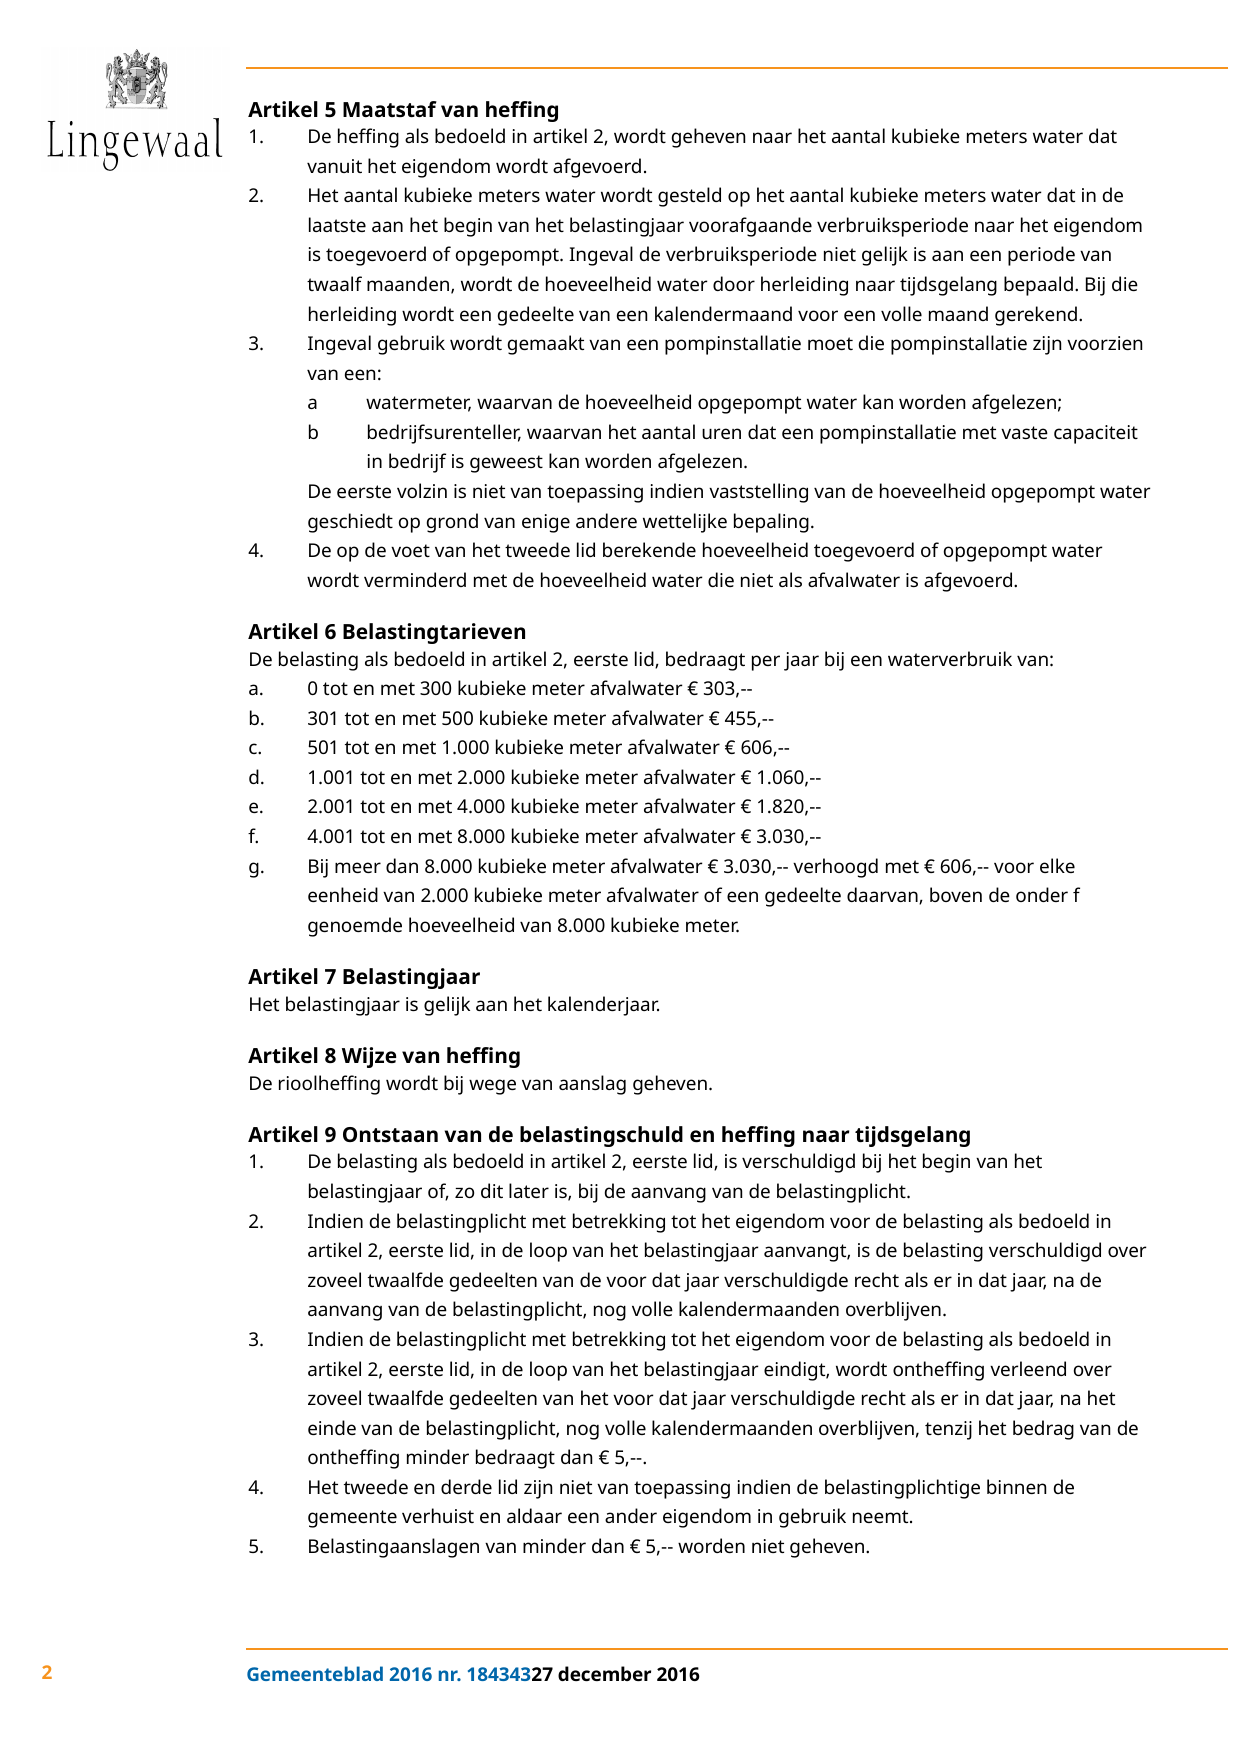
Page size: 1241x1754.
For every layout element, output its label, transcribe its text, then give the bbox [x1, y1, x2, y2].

text Artikel 7 Belastingjaar [248, 962, 1152, 991]
list Ingeval gebruik wordt gemaakt van een pompinstallatie moet die pompinstallatie zijn voorzien van een: [248, 330, 1152, 386]
list 501 tot en met 1.000 kubieke meter afvalwater € 606,-- [248, 734, 1152, 760]
list watermeter, waarvan de hoeveelheid opgepompt water kan worden afgelezen; [307, 389, 1152, 415]
text Artikel 8 Wijze van heffing [248, 1041, 1152, 1070]
text Artikel 6 Belastingtarieven [248, 617, 1152, 646]
text Artikel 5 Maatstaf van heffing [248, 95, 1152, 123]
text Het belastingjaar is gelijk aan het kalenderjaar. [248, 991, 1152, 1017]
list De eerste volzin is niet van toepassing indien vaststelling van de hoeveelheid opgepompt water geschiedt op grond van enige andere wettelijke bepaling. [248, 478, 1152, 533]
picture [41, 47, 231, 172]
list De op de voet van het tweede lid berekende hoeveelheid toegevoerd of opgepompt water wordt verminderd met de hoeveelheid water die niet als afvalwater is afgevoerd. [248, 537, 1152, 593]
list Belastingaanslagen van minder dan € 5,-- worden niet geheven. [248, 1533, 1152, 1559]
list Het aantal kubieke meters water wordt gesteld op het aantal kubieke meters water dat in de laatste aan het begin van het belastingjaar voorafgaande verbruiksperiode naar het eigendom is toegevoerd of opgepompt. Ingeval de verbruiksperiode niet gelijk is aan een periode van twaalf maanden, wordt de hoeveelheid water door herleiding naar tijdsgelang bepaald. Bij die herleiding wordt een gedeelte van een kalendermaand voor een volle maand gerekend. [248, 182, 1152, 326]
list De belasting als bedoeld in artikel 2, eerste lid, is verschuldigd bij het begin van het belastingjaar of, zo dit later is, bij de aanvang van de belastingplicht. [248, 1149, 1152, 1204]
list 0 tot en met 300 kubieke meter afvalwater € 303,-- [248, 675, 1152, 701]
list 1.001 tot en met 2.000 kubieke meter afvalwater € 1.060,-- [248, 764, 1152, 790]
list De heffing als bedoeld in artikel 2, wordt geheven naar het aantal kubieke meters water dat vanuit het eigendom wordt afgevoerd. [248, 123, 1152, 178]
text De belasting als bedoeld in artikel 2, eerste lid, bedraagt per jaar bij een waterverbruik van: [248, 646, 1152, 672]
text Artikel 9 Ontstaan van de belastingschuld en heffing naar tijdsgelang [248, 1120, 1152, 1149]
list bedrijfsurenteller, waarvan het aantal uren dat een pompinstallatie met vaste capaciteit in bedrijf is geweest kan worden afgelezen. [307, 419, 1152, 474]
list Indien de belastingplicht met betrekking tot het eigendom voor de belasting als bedoeld in artikel 2, eerste lid, in de loop van het belastingjaar eindigt, wordt ontheffing verleend over zoveel twaalfde gedeelten van het voor dat jaar verschuldigde recht als er in dat jaar, na het einde van de belastingplicht, nog volle kalendermaanden overblijven, tenzij het bedrag van de ontheffing minder bedraagt dan € 5,--. [248, 1326, 1152, 1470]
list Bij meer dan 8.000 kubieke meter afvalwater € 3.030,-- verhoogd met € 606,-- voor elke eenheid van 2.000 kubieke meter afvalwater of een gedeelte daarvan, boven de onder f genoemde hoeveelheid van 8.000 kubieke meter. [248, 853, 1152, 938]
list Indien de belastingplicht met betrekking tot het eigendom voor de belasting als bedoeld in artikel 2, eerste lid, in de loop van het belastingjaar aanvangt, is de belasting verschuldigd over zoveel twaalfde gedeelten van de voor dat jaar verschuldigde recht als er in dat jaar, na de aanvang van de belastingplicht, nog volle kalendermaanden overblijven. [248, 1208, 1152, 1322]
list 301 tot en met 500 kubieke meter afvalwater € 455,-- [248, 705, 1152, 731]
list Het tweede en derde lid zijn niet van toepassing indien de belastingplichtige binnen de gemeente verhuist en aldaar een ander eigendom in gebruik neemt. [248, 1474, 1152, 1529]
text De rioolheffing wordt bij wege van aanslag geheven. [248, 1070, 1152, 1096]
list 2.001 tot en met 4.000 kubieke meter afvalwater € 1.820,-- [248, 794, 1152, 819]
list 4.001 tot en met 8.000 kubieke meter afvalwater € 3.030,-- [248, 823, 1152, 849]
